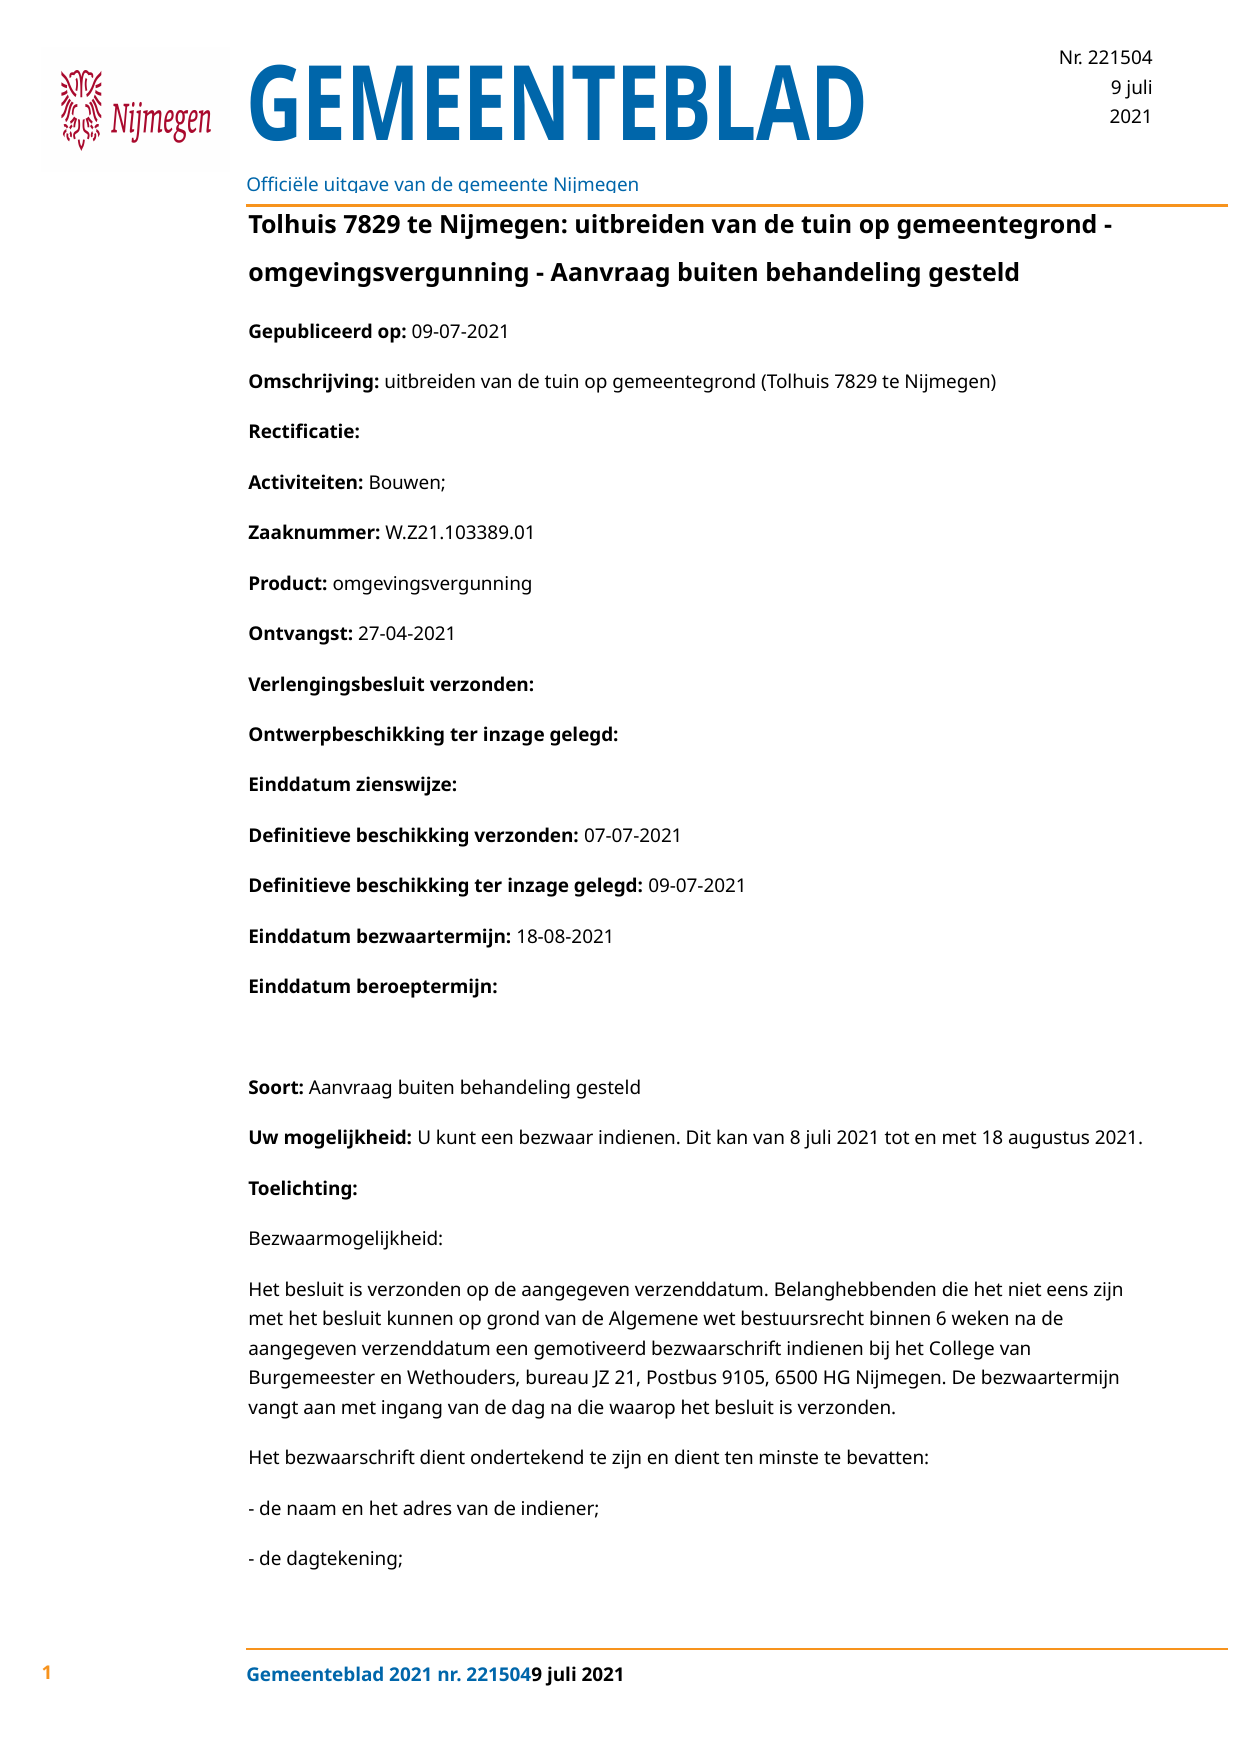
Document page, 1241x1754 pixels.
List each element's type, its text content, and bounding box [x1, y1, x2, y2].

text Toelichting: [248, 1175, 1152, 1201]
text Gepubliceerd op: 09-07-2021 [248, 318, 1152, 344]
text Uw mogelijkheid: U kunt een bezwaar indienen. Dit kan van 8 juli 2021 tot en met 18 augustus 2021. [248, 1124, 1152, 1150]
text Ontvangst: 27-04-2021 [248, 620, 1152, 646]
text Einddatum bezwaartermijn: 18-08-2021 [248, 923, 1152, 949]
text - de dagtekening; [248, 1545, 1152, 1571]
text Soort: Aanvraag buiten behandeling gesteld [248, 1074, 1152, 1100]
text Ontwerpbeschikking ter inzage gelegd: [248, 721, 1152, 747]
text Einddatum zienswijze: [248, 772, 1152, 797]
text Verlengingsbesluit verzonden: [248, 671, 1152, 697]
text Activiteiten: Bouwen; [248, 469, 1152, 495]
text Het bezwaarschrift dient ondertekend te zijn en dient ten minste te bevatten: [248, 1444, 1152, 1470]
text Zaaknummer: W.Z21.103389.01 [248, 519, 1152, 545]
text Rectificatie: [248, 419, 1152, 444]
text Einddatum beroeptermijn: [248, 973, 1152, 999]
text - de naam en het adres van de indiener; [248, 1495, 1152, 1521]
picture [41, 47, 231, 172]
text Omschrijving: uitbreiden van de tuin op gemeentegrond (Tolhuis 7829 te Nijmegen) [248, 368, 1152, 394]
text Definitieve beschikking verzonden: 07-07-2021 [248, 822, 1152, 848]
text Het besluit is verzonden op de aangegeven verzenddatum. Belanghebbenden die het niet eens zijn met het besluit kunnen op grond van de Algemene wet bestuursrecht binnen 6 weken na de aangegeven verzenddatum een gemotiveerd bezwaarschrift indienen bij het College van Burgemeester en Wethouders, bureau JZ 21, Postbus 9105, 6500 HG Nijmegen. De bezwaartermijn vangt aan met ingang van de dag na die waarop het besluit is verzonden. [248, 1276, 1152, 1420]
text Definitieve beschikking ter inzage gelegd: 09-07-2021 [248, 872, 1152, 898]
text Product: omgevingsvergunning [248, 570, 1152, 596]
text Tolhuis 7829 te Nijmegen: uitbreiden van de tuin op gemeentegrond - omgevingsvergunning - Aanvraag buiten behandeling gesteld [248, 207, 1152, 288]
text Bezwaarmogelijkheid: [248, 1225, 1152, 1251]
